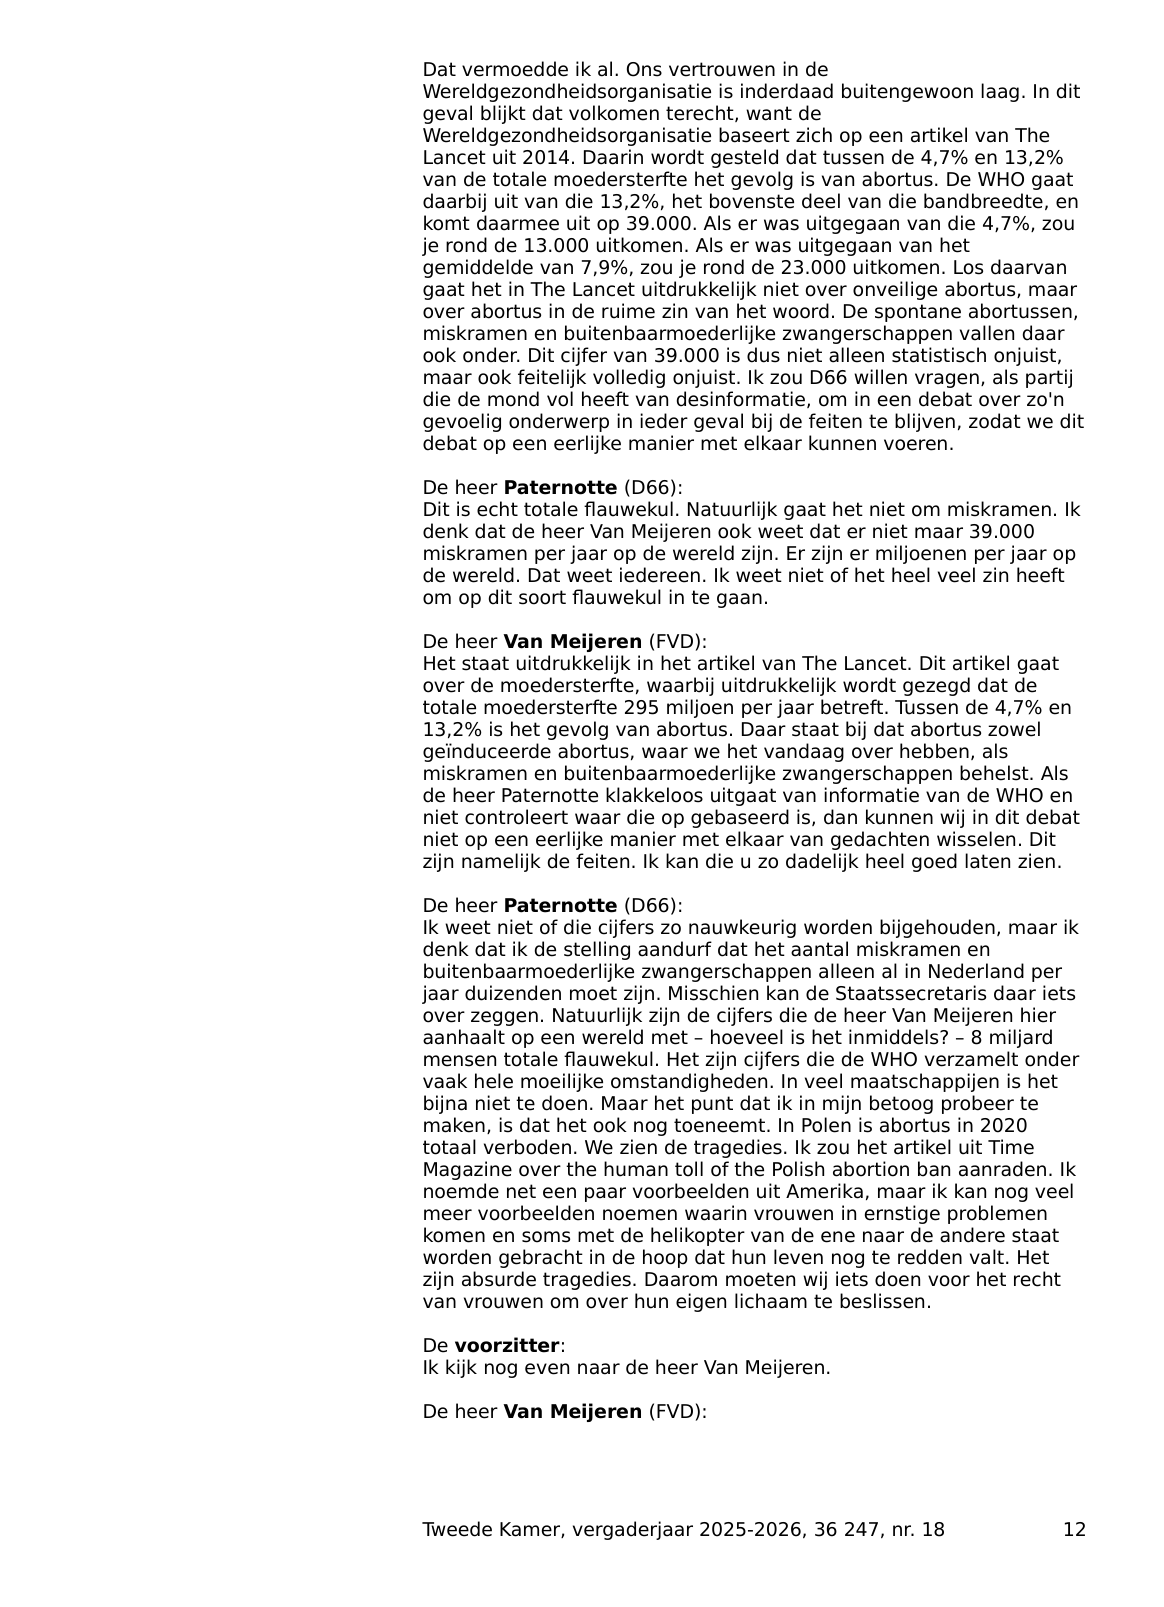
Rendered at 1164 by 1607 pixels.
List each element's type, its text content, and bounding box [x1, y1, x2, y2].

text De heer Van Meijeren (FVD): [422, 631, 1087, 653]
text Ik weet niet of die cijfers zo nauwkeurig worden bijgehouden, maar ik denk dat ik de stelling aandurf dat het aantal miskramen en buitenbaarmoederlijke zwangerschappen alleen al in Nederland per jaar duizenden moet zijn. Misschien kan de Staatssecretaris daar iets over zeggen. Natuurlijk zijn de cijfers die de heer Van Meijeren hier aanhaalt op een wereld met – hoeveel is het inmiddels? – 8 miljard mensen totale flauwekul. Het zijn cijfers die de WHO verzamelt onder vaak hele moeilijke omstandigheden. In veel maatschappijen is het bijna niet te doen. Maar het punt dat ik in mijn betoog probeer te maken, is dat het ook nog toeneemt. In Polen is abortus in 2020 totaal verboden. We zien de tragedies. Ik zou het artikel uit Time Magazine over the human toll of the Polish abortion ban aanraden. Ik noemde net een paar voorbeelden uit Amerika, maar ik kan nog veel meer voorbeelden noemen waarin vrouwen in ernstige problemen komen en soms met de helikopter van de ene naar de andere staat worden gebracht in de hoop dat hun leven nog te redden valt. Het zijn absurde tragedies. Daarom moeten wij iets doen voor het recht van vrouwen om over hun eigen lichaam te beslissen. [422, 917, 1087, 1312]
text De heer Paternotte (D66): [422, 895, 1087, 917]
text Dat vermoedde ik al. Ons vertrouwen in de Wereldgezondheidsorganisatie is inderdaad buitengewoon laag. In dit geval blijkt dat volkomen terecht, want de Wereldgezondheidsorganisatie baseert zich op een artikel van The Lancet uit 2014. Daarin wordt gesteld dat tussen de 4,7% en 13,2% van de totale moedersterfte het gevolg is van abortus. De WHO gaat daarbij uit van die 13,2%, het bovenste deel van die bandbreedte, en komt daarmee uit op 39.000. Als er was uitgegaan van die 4,7%, zou je rond de 13.000 uitkomen. Als er was uitgegaan van het gemiddelde van 7,9%, zou je rond de 23.000 uitkomen. Los daarvan gaat het in The Lancet uitdrukkelijk niet over onveilige abortus, maar over abortus in de ruime zin van het woord. De spontane abortussen, miskramen en buitenbaarmoederlijke zwangerschappen vallen daar ook onder. Dit cijfer van 39.000 is dus niet alleen statistisch onjuist, maar ook feitelijk volledig onjuist. Ik zou D66 willen vragen, als partij die de mond vol heeft van desinformatie, om in een debat over zo'n gevoelig onderwerp in ieder geval bij de feiten te blijven, zodat we dit debat op een eerlijke manier met elkaar kunnen voeren. [422, 59, 1087, 455]
text Ik kijk nog even naar de heer Van Meijeren. [422, 1357, 1087, 1379]
text De voorzitter: [422, 1335, 1087, 1357]
text De heer Paternotte (D66): [422, 477, 1087, 499]
text Het staat uitdrukkelijk in het artikel van The Lancet. Dit artikel gaat over de moedersterfte, waarbij uitdrukkelijk wordt gezegd dat de totale moedersterfte 295 miljoen per jaar betreft. Tussen de 4,7% en 13,2% is het gevolg van abortus. Daar staat bij dat abortus zowel geïnduceerde abortus, waar we het vandaag over hebben, als miskramen en buitenbaarmoederlijke zwangerschappen behelst. Als de heer Paternotte klakkeloos uitgaat van informatie van de WHO en niet controleert waar die op gebaseerd is, dan kunnen wij in dit debat niet op een eerlijke manier met elkaar van gedachten wisselen. Dit zijn namelijk de feiten. Ik kan die u zo dadelijk heel goed laten zien. [422, 653, 1087, 873]
text Dit is echt totale flauwekul. Natuurlijk gaat het niet om miskramen. Ik denk dat de heer Van Meijeren ook weet dat er niet maar 39.000 miskramen per jaar op de wereld zijn. Er zijn er miljoenen per jaar op de wereld. Dat weet iedereen. Ik weet niet of het heel veel zin heeft om op dit soort flauwekul in te gaan. [422, 499, 1087, 609]
text De heer Van Meijeren (FVD): [422, 1401, 1087, 1423]
